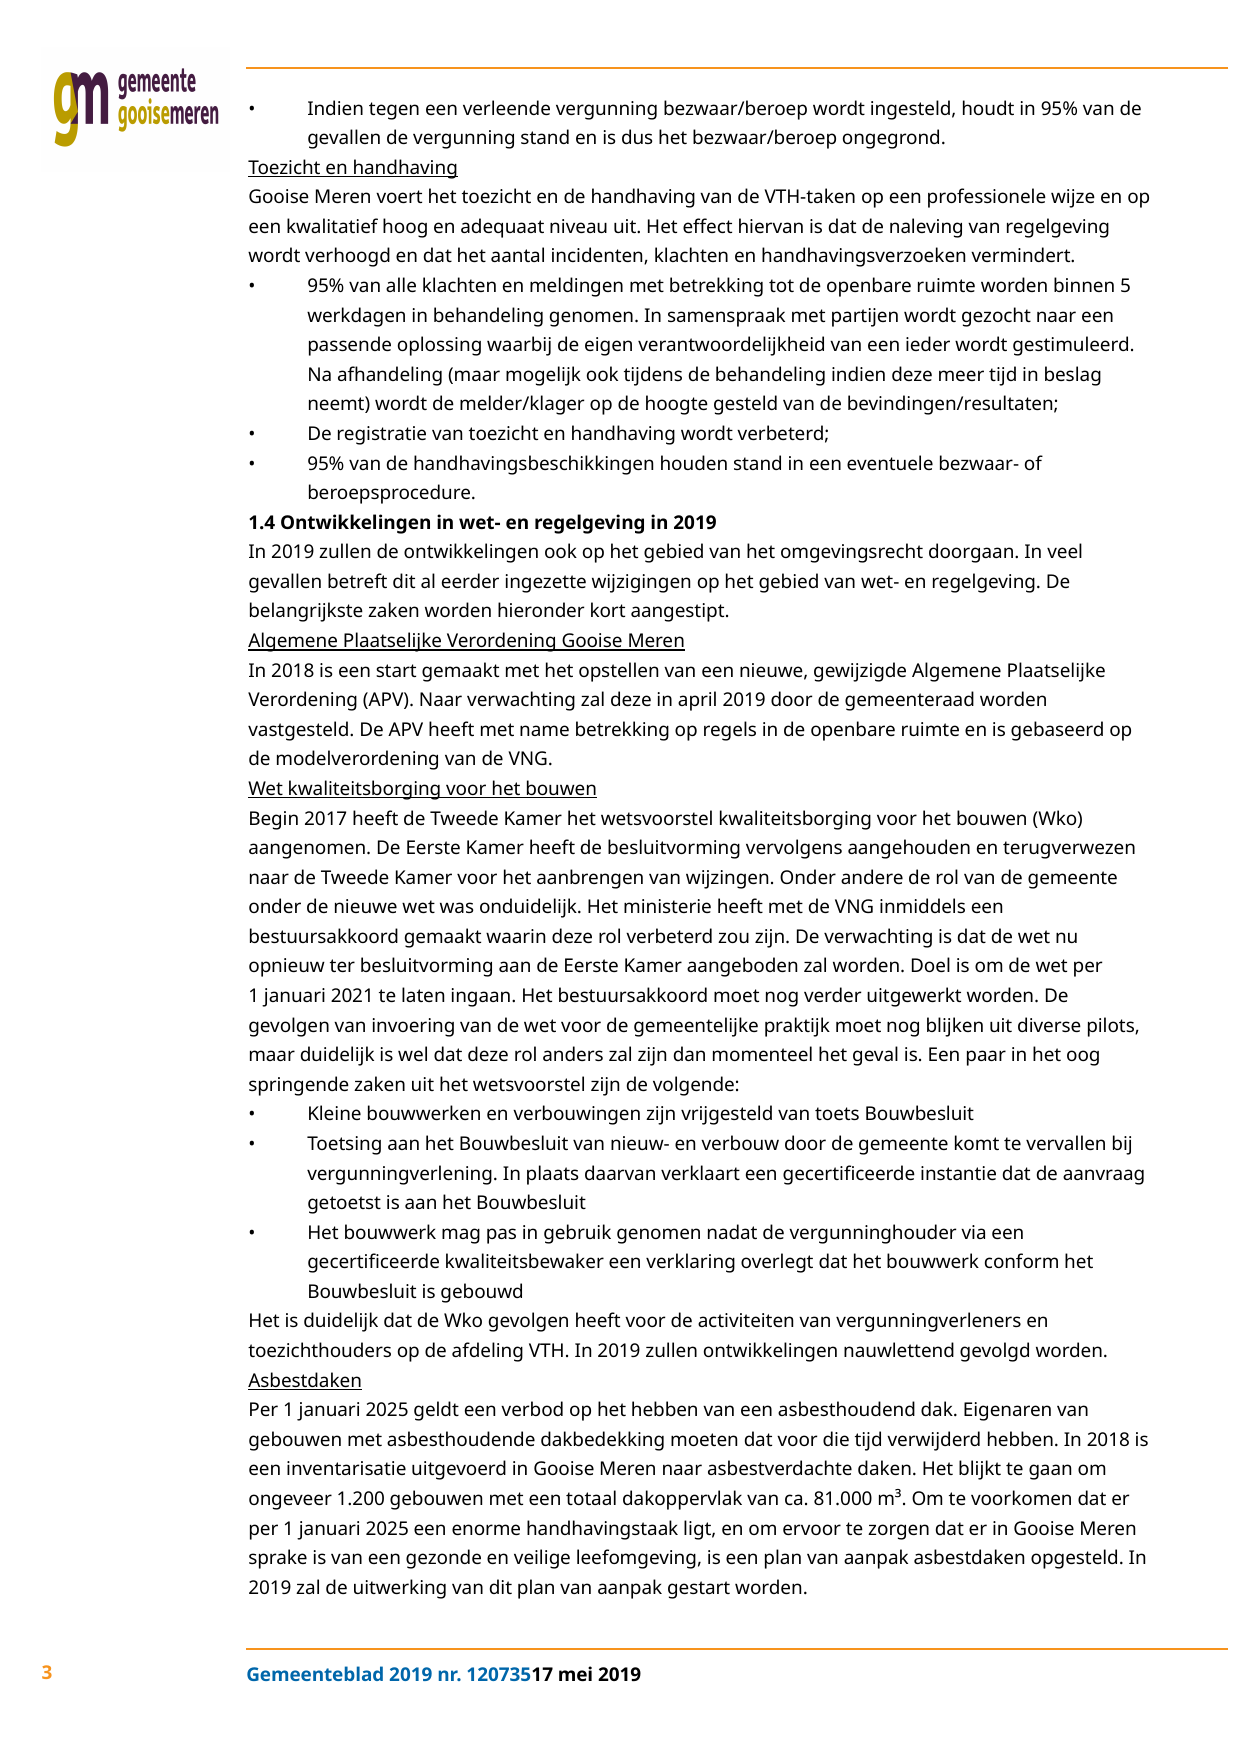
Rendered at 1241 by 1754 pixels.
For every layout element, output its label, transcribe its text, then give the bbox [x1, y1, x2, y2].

text Asbestdaken [248, 1367, 1152, 1393]
text Per 1 januari 2025 geldt een verbod op het hebben van een asbesthoudend dak. Eigenaren van gebouwen met asbesthoudende dakbedekking moeten dat voor die tijd verwijderd hebben. In 2018 is een inventarisatie uitgevoerd in Gooise Meren naar asbestverdachte daken. Het blijkt te gaan om ongeveer 1.200 gebouwen met een totaal dakoppervlak van ca. 81.000 m³. Om te voorkomen dat er per 1 januari 2025 een enorme handhavingstaak ligt, en om ervoor te zorgen dat er in Gooise Meren sprake is van een gezonde en veilige leefomgeving, is een plan van aanpak asbestdaken opgesteld. In 2019 zal de uitwerking van dit plan van aanpak gestart worden. [248, 1396, 1152, 1600]
text Het is duidelijk dat de Wko gevolgen heeft voor de activiteiten van vergunningverleners en toezichthouders op de afdeling VTH. In 2019 zullen ontwikkelingen nauwlettend gevolgd worden. [248, 1308, 1152, 1363]
text In 2018 is een start gemaakt met het opstellen van een nieuwe, gewijzigde Algemene Plaatselijke Verordening (APV). Naar verwachting zal deze in april 2019 door de gemeenteraad worden vastgesteld. De APV heeft met name betrekking op regels in de openbare ruimte en is gebaseerd op de modelverordening van de VNG. [248, 657, 1152, 771]
text Wet kwaliteitsborging voor het bouwen [248, 775, 1152, 801]
text 1 januari 2021 te laten ingaan. Het bestuursakkoord moet nog verder uitgewerkt worden. De gevolgen van invoering van de wet voor de gemeentelijke praktijk moet nog blijken uit diverse pilots, maar duidelijk is wel dat deze rol anders zal zijn dan momenteel het geval is. Een paar in het oog springende zaken uit het wetsvoorstel zijn de volgende: [248, 982, 1152, 1097]
list Kleine bouwwerken en verbouwingen zijn vrijgesteld van toets Bouwbesluit [248, 1101, 1152, 1126]
text Toezicht en handhaving [248, 154, 1152, 180]
list Toetsing aan het Bouwbesluit van nieuw- en verbouw door de gemeente komt te vervallen bij vergunningverlening. In plaats daarvan verklaart een gecertificeerde instantie dat de aanvraag getoetst is aan het Bouwbesluit [248, 1130, 1152, 1215]
text Begin 2017 heeft de Tweede Kamer het wetsvoorstel kwaliteitsborging voor het bouwen (Wko) aangenomen. De Eerste Kamer heeft de besluitvorming vervolgens aangehouden en terugverwezen naar de Tweede Kamer voor het aanbrengen van wijzingen. Onder andere de rol van de gemeente onder de nieuwe wet was onduidelijk. Het ministerie heeft met de VNG inmiddels een bestuursakkoord gemaakt waarin deze rol verbeterd zou zijn. De verwachting is dat de wet nu opnieuw ter besluitvorming aan de Eerste Kamer aangeboden zal worden. Doel is om de wet per [248, 805, 1152, 978]
text 1.4 Ontwikkelingen in wet- en regelgeving in 2019 [248, 509, 1152, 535]
text Algemene Plaatselijke Verordening Gooise Meren [248, 627, 1152, 653]
picture [41, 47, 231, 172]
text Gooise Meren voert het toezicht en de handhaving van de VTH-taken op een professionele wijze en op een kwalitatief hoog en adequaat niveau uit. Het effect hiervan is dat de naleving van regelgeving wordt verhoogd en dat het aantal incidenten, klachten en handhavingsverzoeken vermindert. [248, 183, 1152, 268]
text In 2019 zullen de ontwikkelingen ook op het gebied van het omgevingsrecht doorgaan. In veel gevallen betreft dit al eerder ingezette wijzigingen op het gebied van wet- en regelgeving. De belangrijkste zaken worden hieronder kort aangestipt. [248, 538, 1152, 623]
list 95% van alle klachten en meldingen met betrekking tot de openbare ruimte worden binnen 5 werkdagen in behandeling genomen. In samenspraak met partijen wordt gezocht naar een passende oplossing waarbij de eigen verantwoordelijkheid van een ieder wordt gestimuleerd. Na afhandeling (maar mogelijk ook tijdens de behandeling indien deze meer tijd in beslag neemt) wordt de melder/klager op de hoogte gesteld van de bevindingen/resultaten; [248, 272, 1152, 416]
list Het bouwwerk mag pas in gebruik genomen nadat de vergunninghouder via een gecertificeerde kwaliteitsbewaker een verklaring overlegt dat het bouwwerk conform het Bouwbesluit is gebouwd [248, 1219, 1152, 1304]
list Indien tegen een verleende vergunning bezwaar/beroep wordt ingesteld, houdt in 95% van de gevallen de vergunning stand en is dus het bezwaar/beroep ongegrond. [248, 95, 1152, 150]
list De registratie van toezicht en handhaving wordt verbeterd; [248, 420, 1152, 446]
list 95% van de handhavingsbeschikkingen houden stand in een eventuele bezwaar- of beroepsprocedure. [248, 450, 1152, 505]
